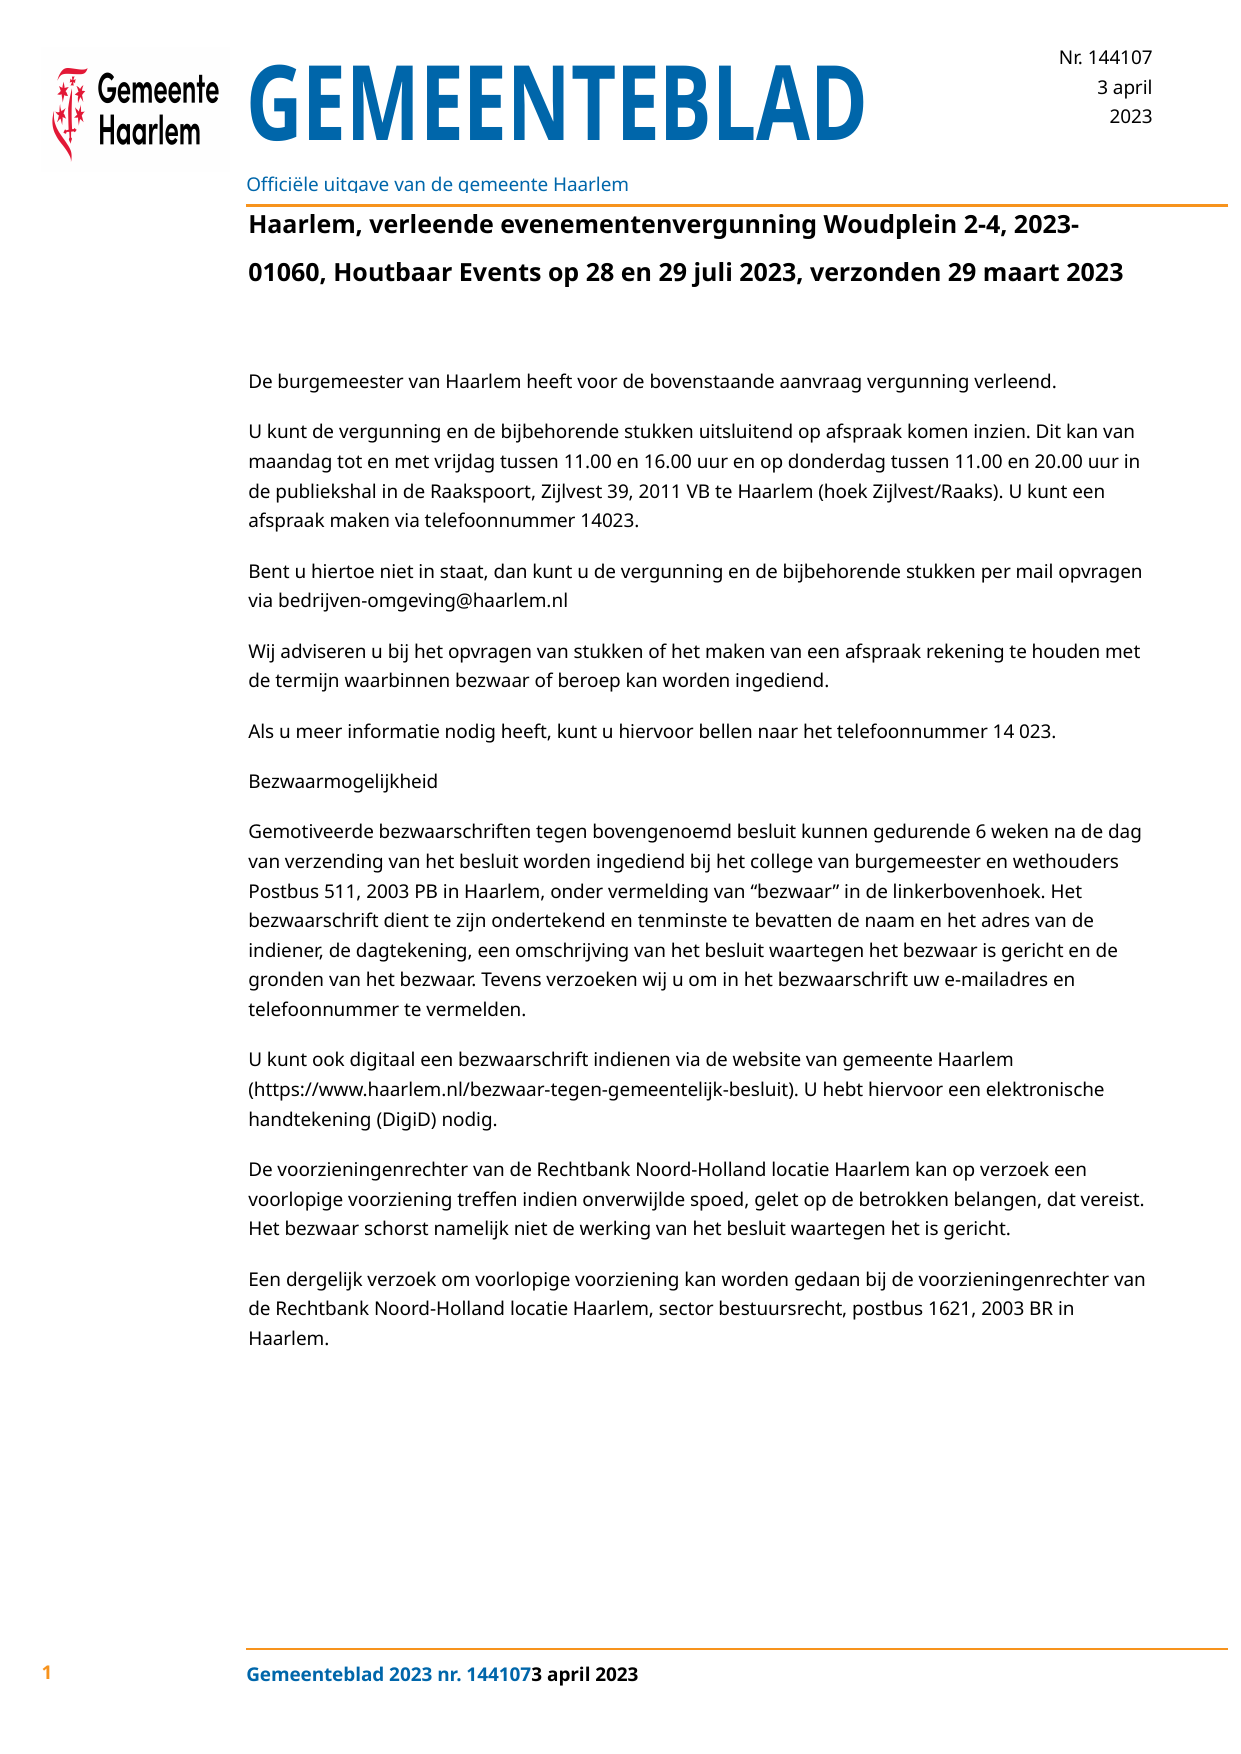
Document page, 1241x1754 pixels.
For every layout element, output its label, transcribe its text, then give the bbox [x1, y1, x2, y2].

text Haarlem, verleende evenementenvergunning Woudplein 2-4, 2023-01060, Houtbaar Events op 28 en 29 juli 2023, verzonden 29 maart 2023 [248, 207, 1152, 288]
text De burgemeester van Haarlem heeft voor de bovenstaande aanvraag vergunning verleend. [248, 368, 1152, 394]
text Wij adviseren u bij het opvragen van stukken of het maken van een afspraak rekening te houden met de termijn waarbinnen bezwaar of beroep kan worden ingediend. [248, 638, 1152, 693]
text Bent u hiertoe niet in staat, dan kunt u de vergunning en de bijbehorende stukken per mail opvragen via bedrijven-omgeving@haarlem.nl [248, 558, 1152, 613]
picture [41, 47, 231, 172]
text U kunt de vergunning en de bijbehorende stukken uitsluitend op afspraak komen inzien. Dit kan van maandag tot en met vrijdag tussen 11.00 en 16.00 uur en op donderdag tussen 11.00 en 20.00 uur in de publiekshal in de Raakspoort, Zijlvest 39, 2011 VB te Haarlem (hoek Zijlvest/Raaks). U kunt een afspraak maken via telefoonnummer 14023. [248, 419, 1152, 533]
text Gemotiveerde bezwaarschriften tegen bovengenoemd besluit kunnen gedurende 6 weken na de dag van verzending van het besluit worden ingediend bij het college van burgemeester en wethouders Postbus 511, 2003 PB in Haarlem, onder vermelding van “bezwaar” in de linkerbovenhoek. Het bezwaarschrift dient te zijn ondertekend en tenminste te bevatten de naam en het adres van de indiener, de dagtekening, een omschrijving van het besluit waartegen het bezwaar is gericht en de gronden van het bezwaar. Tevens verzoeken wij u om in het bezwaarschrift uw e-mailadres en telefoonnummer te vermelden. [248, 819, 1152, 1022]
text Bezwaarmogelijkheid [248, 768, 1152, 794]
text U kunt ook digitaal een bezwaarschrift indienen via de website van gemeente Haarlem (https://www.haarlem.nl/bezwaar-tegen-gemeentelijk-besluit). U hebt hiervoor een elektronische handtekening (DigiD) nodig. [248, 1047, 1152, 1132]
text Als u meer informatie nodig heeft, kunt u hiervoor bellen naar het telefoonnummer 14 023. [248, 718, 1152, 744]
text De voorzieningenrechter van de Rechtbank Noord-Holland locatie Haarlem kan op verzoek een voorlopige voorziening treffen indien onverwijlde spoed, gelet op de betrokken belangen, dat vereist. Het bezwaar schorst namelijk niet de werking van het besluit waartegen het is gericht. [248, 1156, 1152, 1241]
text Een dergelijk verzoek om voorlopige voorziening kan worden gedaan bij de voorzieningenrechter van de Rechtbank Noord-Holland locatie Haarlem, sector bestuursrecht, postbus 1621, 2003 BR in Haarlem. [248, 1266, 1152, 1351]
